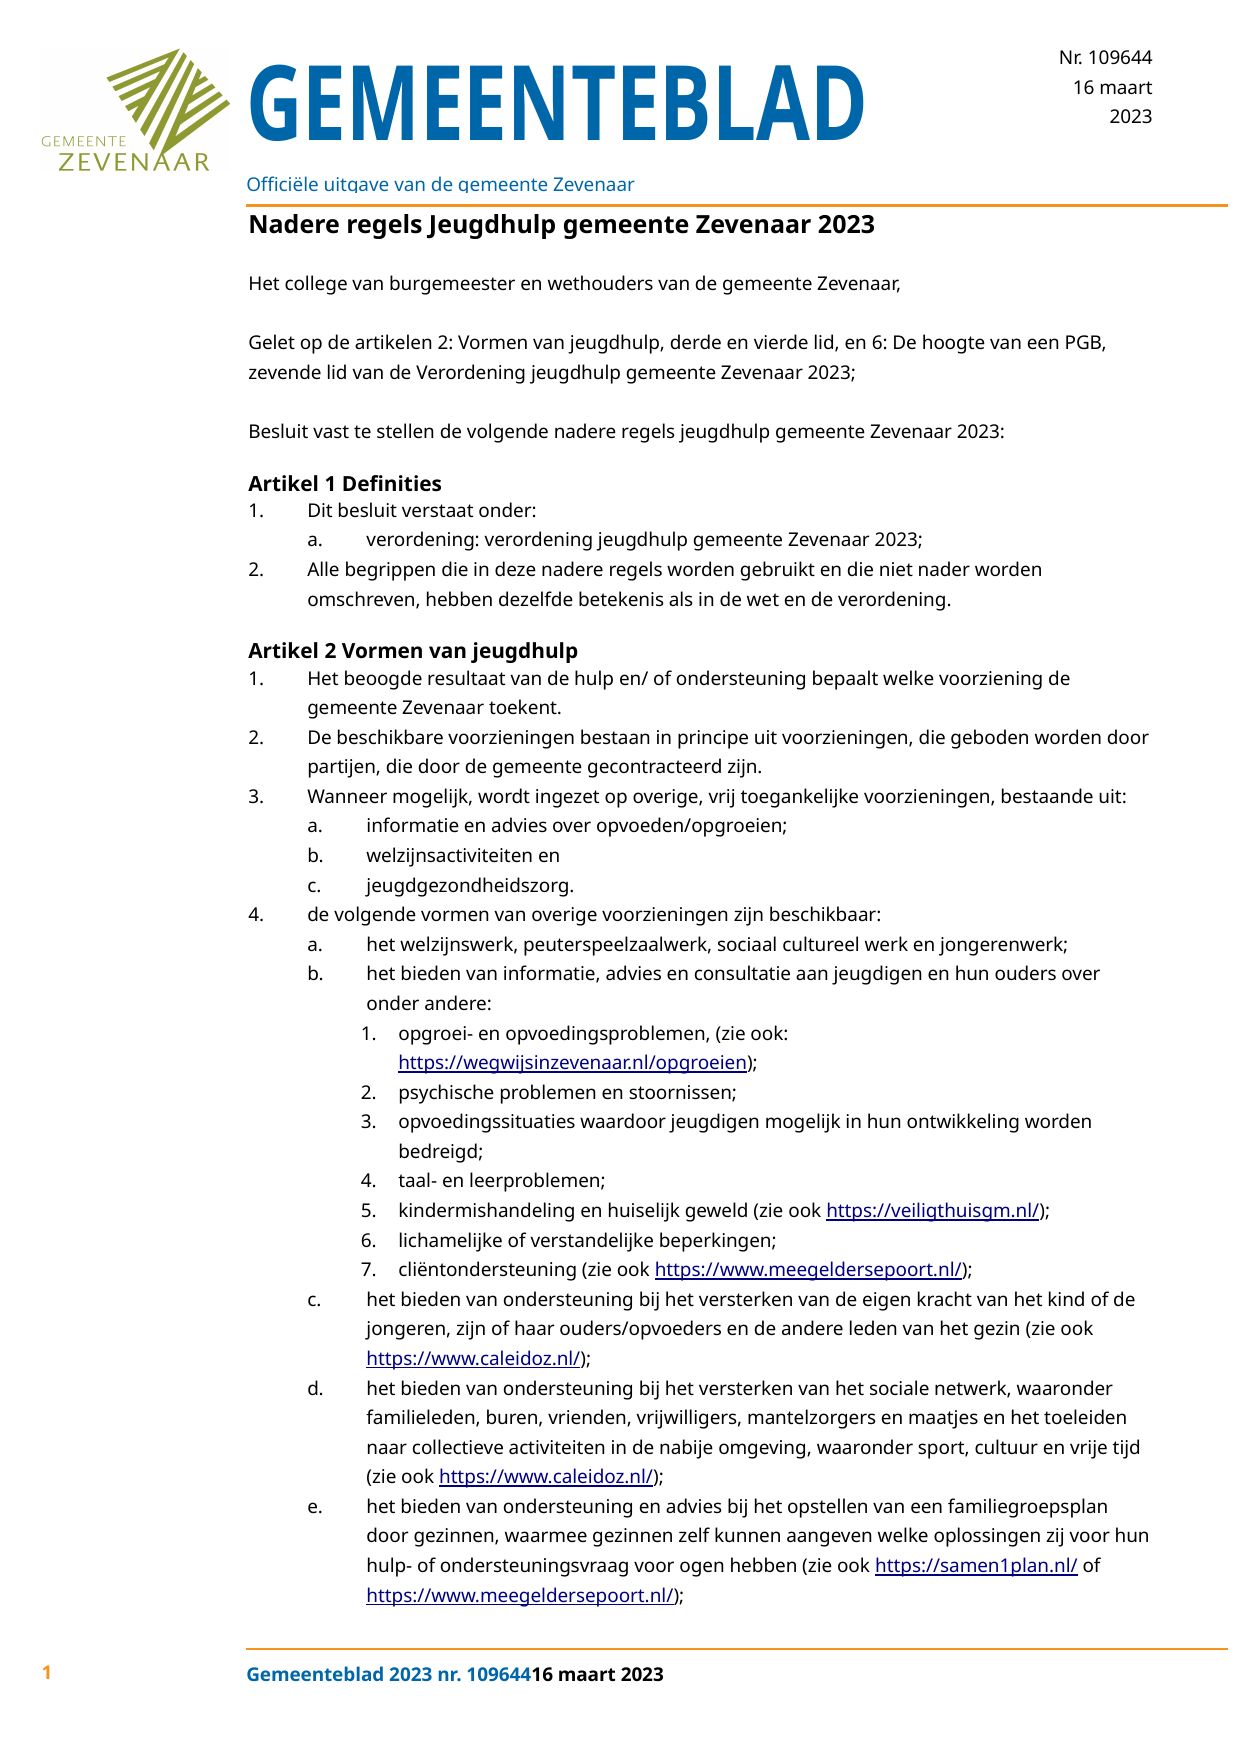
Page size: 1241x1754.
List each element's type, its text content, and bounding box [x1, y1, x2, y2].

list het welzijnswerk, peuterspeelzaalwerk, sociaal cultureel werk en jongerenwerk; [307, 931, 1152, 957]
text Het college van burgemeester en wethouders van de gemeente Zevenaar, [248, 270, 1152, 296]
list cliëntondersteuning (zie ook https://www.meegeldersepoort.nl/); [361, 1256, 1152, 1282]
text Nadere regels Jeugdhulp gemeente Zevenaar 2023 [248, 207, 1152, 241]
list het bieden van ondersteuning bij het versterken van het sociale netwerk, waaronder familieleden, buren, vrienden, vrijwilligers, mantelzorgers en maatjes en het toeleiden naar collectieve activiteiten in de nabije omgeving, waaronder sport, cultuur en vrije tijd (zie ook https://www.caleidoz.nl/); [307, 1375, 1152, 1489]
list Alle begrippen die in deze nadere regels worden gebruikt en die niet nader worden omschreven, hebben dezelfde betekenis als in de wet en de verordening. [248, 556, 1152, 612]
list verordening: verordening jeugdhulp gemeente Zevenaar 2023; [307, 527, 1152, 552]
list psychische problemen en stoornissen; [361, 1079, 1152, 1104]
text Artikel 1 Definities [248, 469, 1152, 497]
list de volgende vormen van overige voorzieningen zijn beschikbaar: [248, 901, 1152, 927]
list Het beoogde resultaat van de hulp en/ of ondersteuning bepaalt welke voorziening de gemeente Zevenaar toekent. [248, 665, 1152, 720]
list het bieden van informatie, advies en consultatie aan jeugdigen en hun ouders over onder andere: [307, 961, 1152, 1016]
list het bieden van ondersteuning bij het versterken van de eigen kracht van het kind of de jongeren, zijn of haar ouders/opvoeders en de andere leden van het gezin (zie ook https://www.caleidoz.nl/); [307, 1286, 1152, 1371]
list jeugdgezondheidszorg. [307, 872, 1152, 897]
list De beschikbare voorzieningen bestaan in principe uit voorzieningen, die geboden worden door partijen, die door de gemeente gecontracteerd zijn. [248, 724, 1152, 779]
picture [41, 47, 231, 172]
list opgroei- en opvoedingsproblemen, (zie ook: https://wegwijsinzevenaar.nl/opgroeien); [361, 1020, 1152, 1075]
text Besluit vast te stellen de volgende nadere regels jeugdhulp gemeente Zevenaar 2023: [248, 418, 1152, 444]
list het bieden van ondersteuning en advies bij het opstellen van een familiegroepsplan door gezinnen, waarmee gezinnen zelf kunnen aangeven welke oplossingen zij voor hun hulp- of ondersteuningsvraag voor ogen hebben (zie ook https://samen1plan.nl/ of https://www.meegeldersepoort.nl/); [307, 1493, 1152, 1607]
list Dit besluit verstaat onder: [248, 497, 1152, 523]
list informatie en advies over opvoeden/opgroeien; [307, 813, 1152, 838]
list welzijnsactiviteiten en [307, 842, 1152, 868]
list kindermishandeling en huiselijk geweld (zie ook https://veiligthuisgm.nl/); [361, 1197, 1152, 1223]
list lichamelijke of verstandelijke beperkingen; [361, 1227, 1152, 1252]
list taal- en leerproblemen; [361, 1168, 1152, 1193]
list opvoedingssituaties waardoor jeugdigen mogelijk in hun ontwikkeling worden bedreigd; [361, 1108, 1152, 1164]
text Artikel 2 Vormen van jeugdhulp [248, 636, 1152, 665]
list Wanneer mogelijk, wordt ingezet op overige, vrij toegankelijke voorzieningen, bestaande uit: [248, 783, 1152, 809]
text Gelet op de artikelen 2: Vormen van jeugdhulp, derde en vierde lid, en 6: De hoogte van een PGB, zevende lid van de Verordening jeugdhulp gemeente Zevenaar 2023; [248, 329, 1152, 385]
